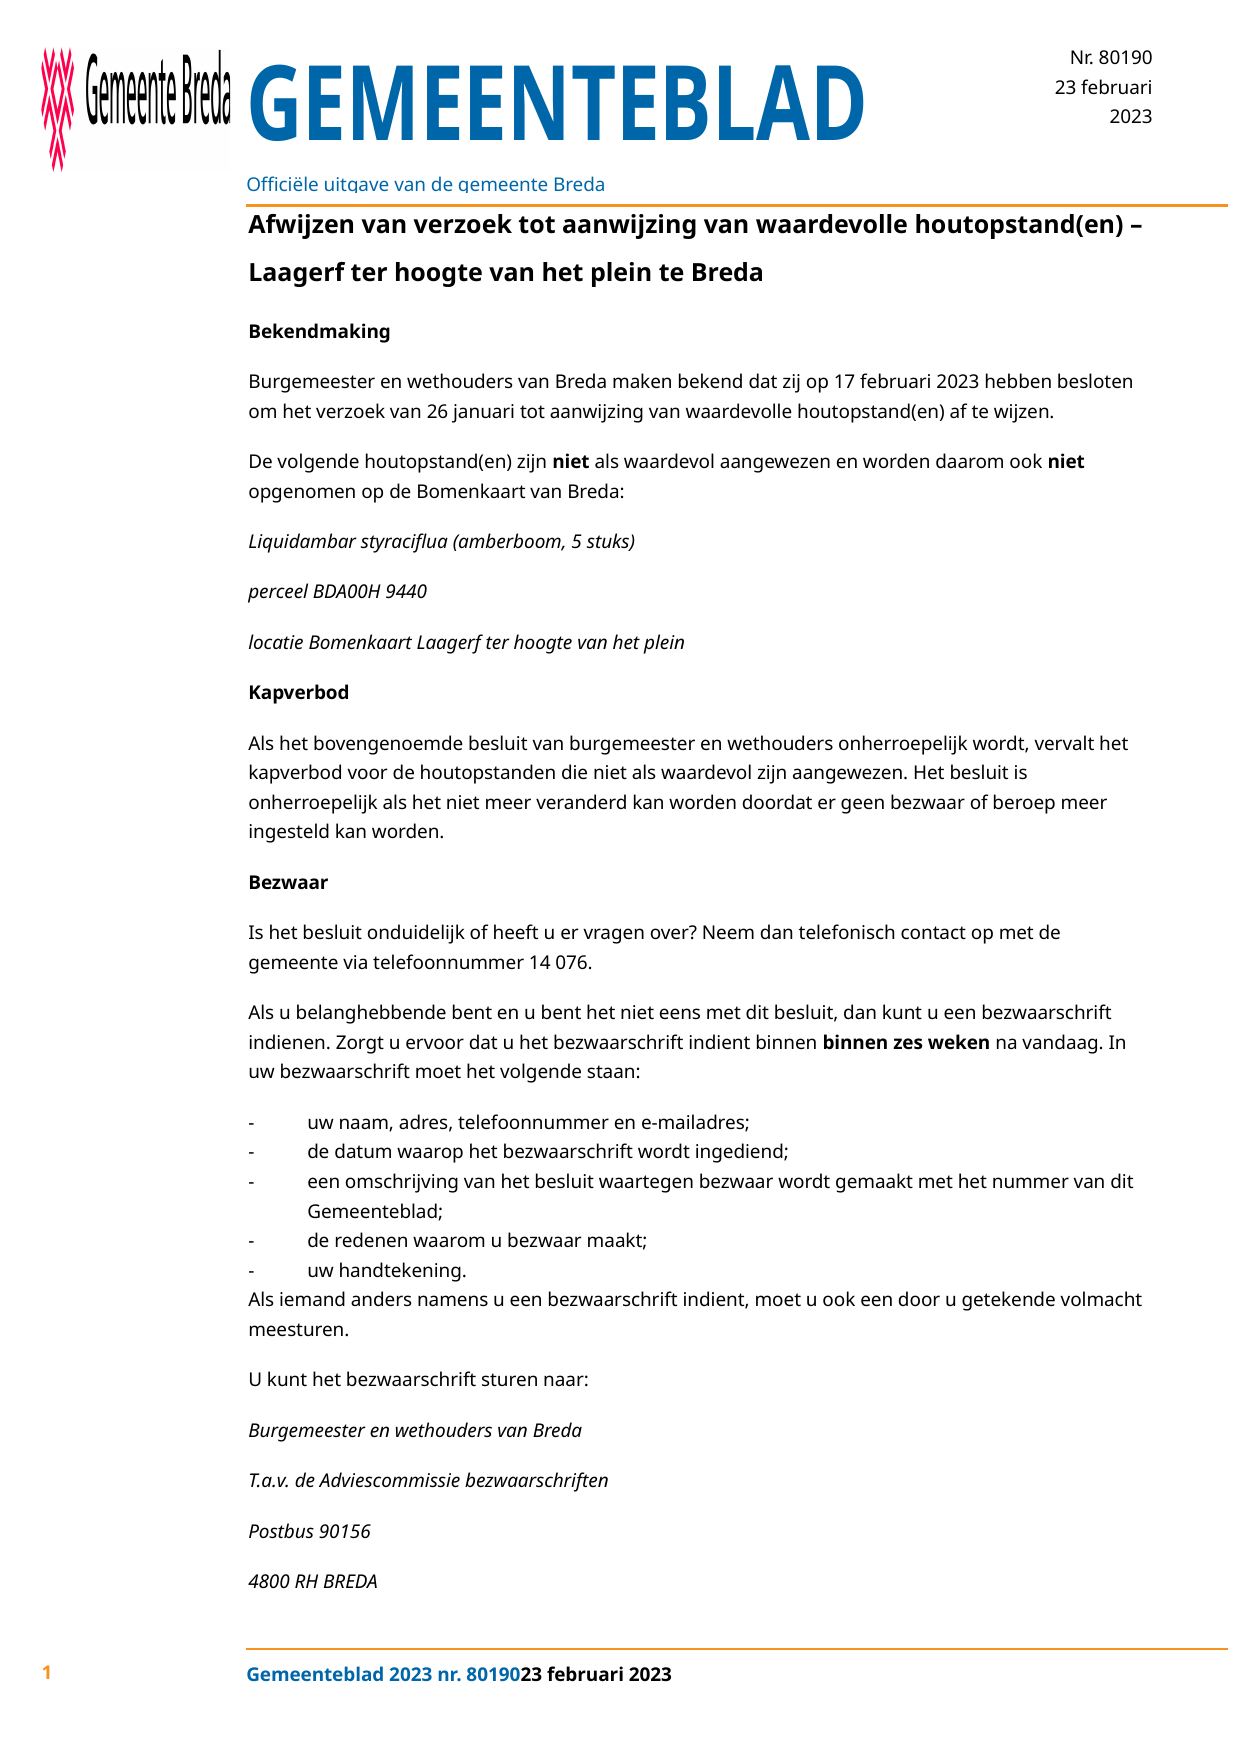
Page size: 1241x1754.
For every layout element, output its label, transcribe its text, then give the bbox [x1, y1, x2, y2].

list de redenen waarom u bezwaar maakt; [248, 1227, 1152, 1253]
text Is het besluit onduidelijk of heeft u er vragen over? Neem dan telefonisch contact op met de gemeente via telefoonnummer 14 076. [248, 919, 1152, 975]
text Liquidambar styraciflua (amberboom, 5 stuks) [248, 528, 1152, 554]
text Als iemand anders namens u een bezwaarschrift indient, moet u ook een door u getekende volmacht meesturen. [248, 1287, 1152, 1342]
text Postbus 90156 [248, 1518, 1152, 1544]
list uw handtekening. [248, 1257, 1152, 1283]
text Burgemeester en wethouders van Breda [248, 1417, 1152, 1443]
text Bekendmaking [248, 318, 1152, 344]
text De volgende houtopstand(en) zijn niet als waardevol aangewezen en worden daarom ook niet opgenomen op de Bomenkaart van Breda: [248, 448, 1152, 504]
text Afwijzen van verzoek tot aanwijzing van waardevolle houtopstand(en) – Laagerf ter hoogte van het plein te Breda [248, 207, 1152, 288]
text perceel BDA00H 9440 [248, 579, 1152, 604]
text U kunt het bezwaarschrift sturen naar: [248, 1367, 1152, 1392]
text T.a.v. de Adviescommissie bezwaarschriften [248, 1467, 1152, 1493]
picture [41, 47, 231, 172]
text Bezwaar [248, 869, 1152, 895]
text Als u belanghebbende bent en u bent het niet eens met dit besluit, dan kunt u een bezwaarschrift indienen. Zorgt u ervoor dat u het bezwaarschrift indient binnen binnen zes weken na vandaag. In uw bezwaarschrift moet het volgende staan: [248, 999, 1152, 1084]
list een omschrijving van het besluit waartegen bezwaar wordt gemaakt met het nummer van dit Gemeenteblad; [248, 1168, 1152, 1224]
text Kapverbod [248, 679, 1152, 705]
text Burgemeester en wethouders van Breda maken bekend dat zij op 17 februari 2023 hebben besloten om het verzoek van 26 januari tot aanwijzing van waardevolle houtopstand(en) af te wijzen. [248, 368, 1152, 424]
text locatie Bomenkaart Laagerf ter hoogte van het plein [248, 629, 1152, 655]
list de datum waarop het bezwaarschrift wordt ingediend; [248, 1139, 1152, 1164]
list uw naam, adres, telefoonnummer en e-mailadres; [248, 1109, 1152, 1135]
text 4800 RH BREDA [248, 1568, 1152, 1594]
text Als het bovengenoemde besluit van burgemeester en wethouders onherroepelijk wordt, vervalt het kapverbod voor de houtopstanden die niet als waardevol zijn aangewezen. Het besluit is onherroepelijk als het niet meer veranderd kan worden doordat er geen bezwaar of beroep meer ingesteld kan worden. [248, 730, 1152, 844]
